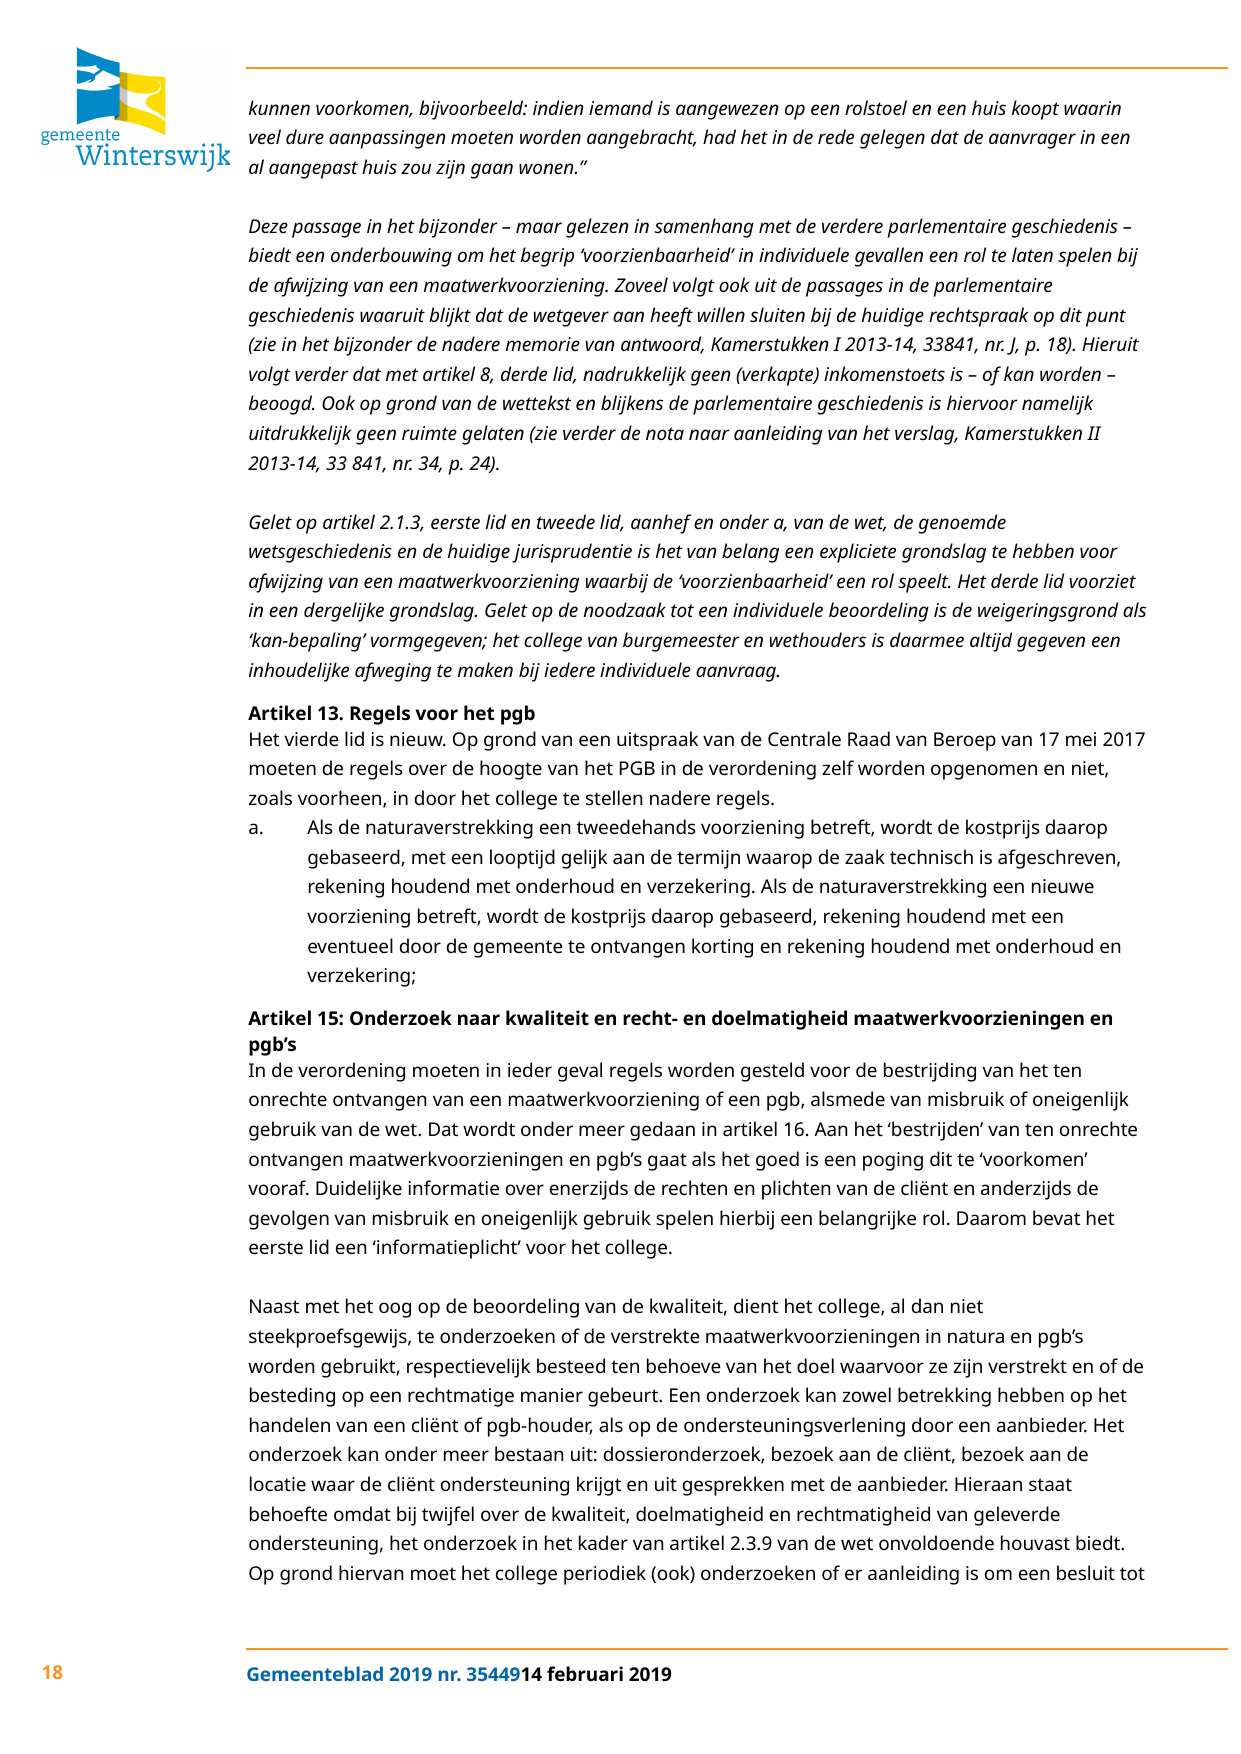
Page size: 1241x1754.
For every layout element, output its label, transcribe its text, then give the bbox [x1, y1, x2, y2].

text Deze passage in het bijzonder – maar gelezen in samenhang met de verdere parlementaire geschiedenis – biedt een onderbouwing om het begrip ‘voorzienbaarheid’ in individuele gevallen een rol te laten spelen bij de afwijzing van een maatwerkvoorziening. Zoveel volgt ook uit de passages in de parlementaire geschiedenis waaruit blijkt dat de wetgever aan heeft willen sluiten bij de huidige rechtspraak op dit punt (zie in het bijzonder de nadere memorie van antwoord, Kamerstukken I 2013-14, 33841, nr. J, p. 18). Hieruit volgt verder dat met artikel 8, derde lid, nadrukkelijk geen (verkapte) inkomenstoets is – of kan worden – beoogd. Ook op grond van de wettekst en blijkens de parlementaire geschiedenis is hiervoor namelijk uitdrukkelijk geen ruimte gelaten (zie verder de nota naar aanleiding van het verslag, Kamerstukken II 2013-14, 33 841, nr. 34, p. 24). [248, 213, 1152, 476]
text Artikel 13. Regels voor het pgb [248, 700, 1152, 726]
text Artikel 15: Onderzoek naar kwaliteit en recht- en doelmatigheid maatwerkvoorzieningen en pgb’s [248, 1006, 1152, 1057]
text Naast met het oog op de beoordeling van de kwaliteit, dient het college, al dan niet steekproefsgewijs, te onderzoeken of de verstrekte maatwerkvoorzieningen in natura en pgb’s worden gebruikt, respectievelijk besteed ten behoeve van het doel waarvoor ze zijn verstrekt en of de besteding op een rechtmatige manier gebeurt. Een onderzoek kan zowel betrekking hebben op het handelen van een cliënt of pgb-houder, als op de ondersteuningsverlening door een aanbieder. Het onderzoek kan onder meer bestaan uit: dossieronderzoek, bezoek aan de cliënt, bezoek aan de locatie waar de cliënt ondersteuning krijgt en uit gesprekken met de aanbieder. Hieraan staat behoefte omdat bij twijfel over de kwaliteit, doelmatigheid en rechtmatigheid van geleverde ondersteuning, het onderzoek in het kader van artikel 2.3.9 van de wet onvoldoende houvast biedt. Op grond hiervan moet het college periodiek (ook) onderzoeken of er aanleiding is om een besluit tot [248, 1294, 1152, 1586]
text kunnen voorkomen, bijvoorbeeld: indien iemand is aangewezen op een rolstoel en een huis koopt waarin veel dure aanpassingen moeten worden aangebracht, had het in de rede gelegen dat de aanvrager in een al aangepast huis zou zijn gaan wonen.” [248, 95, 1152, 180]
list Als de naturaverstrekking een tweedehands voorziening betreft, wordt de kostprijs daarop gebaseerd, met een looptijd gelijk aan de termijn waarop de zaak technisch is afgeschreven, rekening houdend met onderhoud en verzekering. Als de naturaverstrekking een nieuwe voorziening betreft, wordt de kostprijs daarop gebaseerd, rekening houdend met een eventueel door de gemeente te ontvangen korting en rekening houdend met onderhoud en verzekering; [248, 814, 1152, 988]
picture [41, 47, 231, 172]
text Het vierde lid is nieuw. Op grond van een uitspraak van de Centrale Raad van Beroep van 17 mei 2017 moeten de regels over de hoogte van het PGB in de verordening zelf worden opgenomen en niet, zoals voorheen, in door het college te stellen nadere regels. [248, 726, 1152, 811]
picture [225, 153, 231, 162]
text In de verordening moeten in ieder geval regels worden gesteld voor de bestrijding van het ten onrechte ontvangen van een maatwerkvoorziening of een pgb, alsmede van misbruik of oneigenlijk gebruik van de wet. Dat wordt onder meer gedaan in artikel 16. Aan het ‘bestrijden’ van ten onrechte ontvangen maatwerkvoorzieningen en pgb’s gaat als het goed is een poging dit te ‘voorkomen’ vooraf. Duidelijke informatie over enerzijds de rechten en plichten van de cliënt en anderzijds de gevolgen van misbruik en oneigenlijk gebruik spelen hierbij een belangrijke rol. Daarom bevat het eerste lid een ‘informatieplicht’ voor het college. [248, 1057, 1152, 1260]
text Gelet op artikel 2.1.3, eerste lid en tweede lid, aanhef en onder a, van de wet, de genoemde wetsgeschiedenis en de huidige jurisprudentie is het van belang een expliciete grondslag te hebben voor afwijzing van een maatwerkvoorziening waarbij de ‘voorzienbaarheid’ een rol speelt. Het derde lid voorziet in een dergelijke grondslag. Gelet op de noodzaak tot een individuele beoordeling is de weigeringsgrond als ‘kan-bepaling’ vormgegeven; het college van burgemeester en wethouders is daarmee altijd gegeven een inhoudelijke afweging te maken bij iedere individuele aanvraag. [248, 509, 1152, 683]
